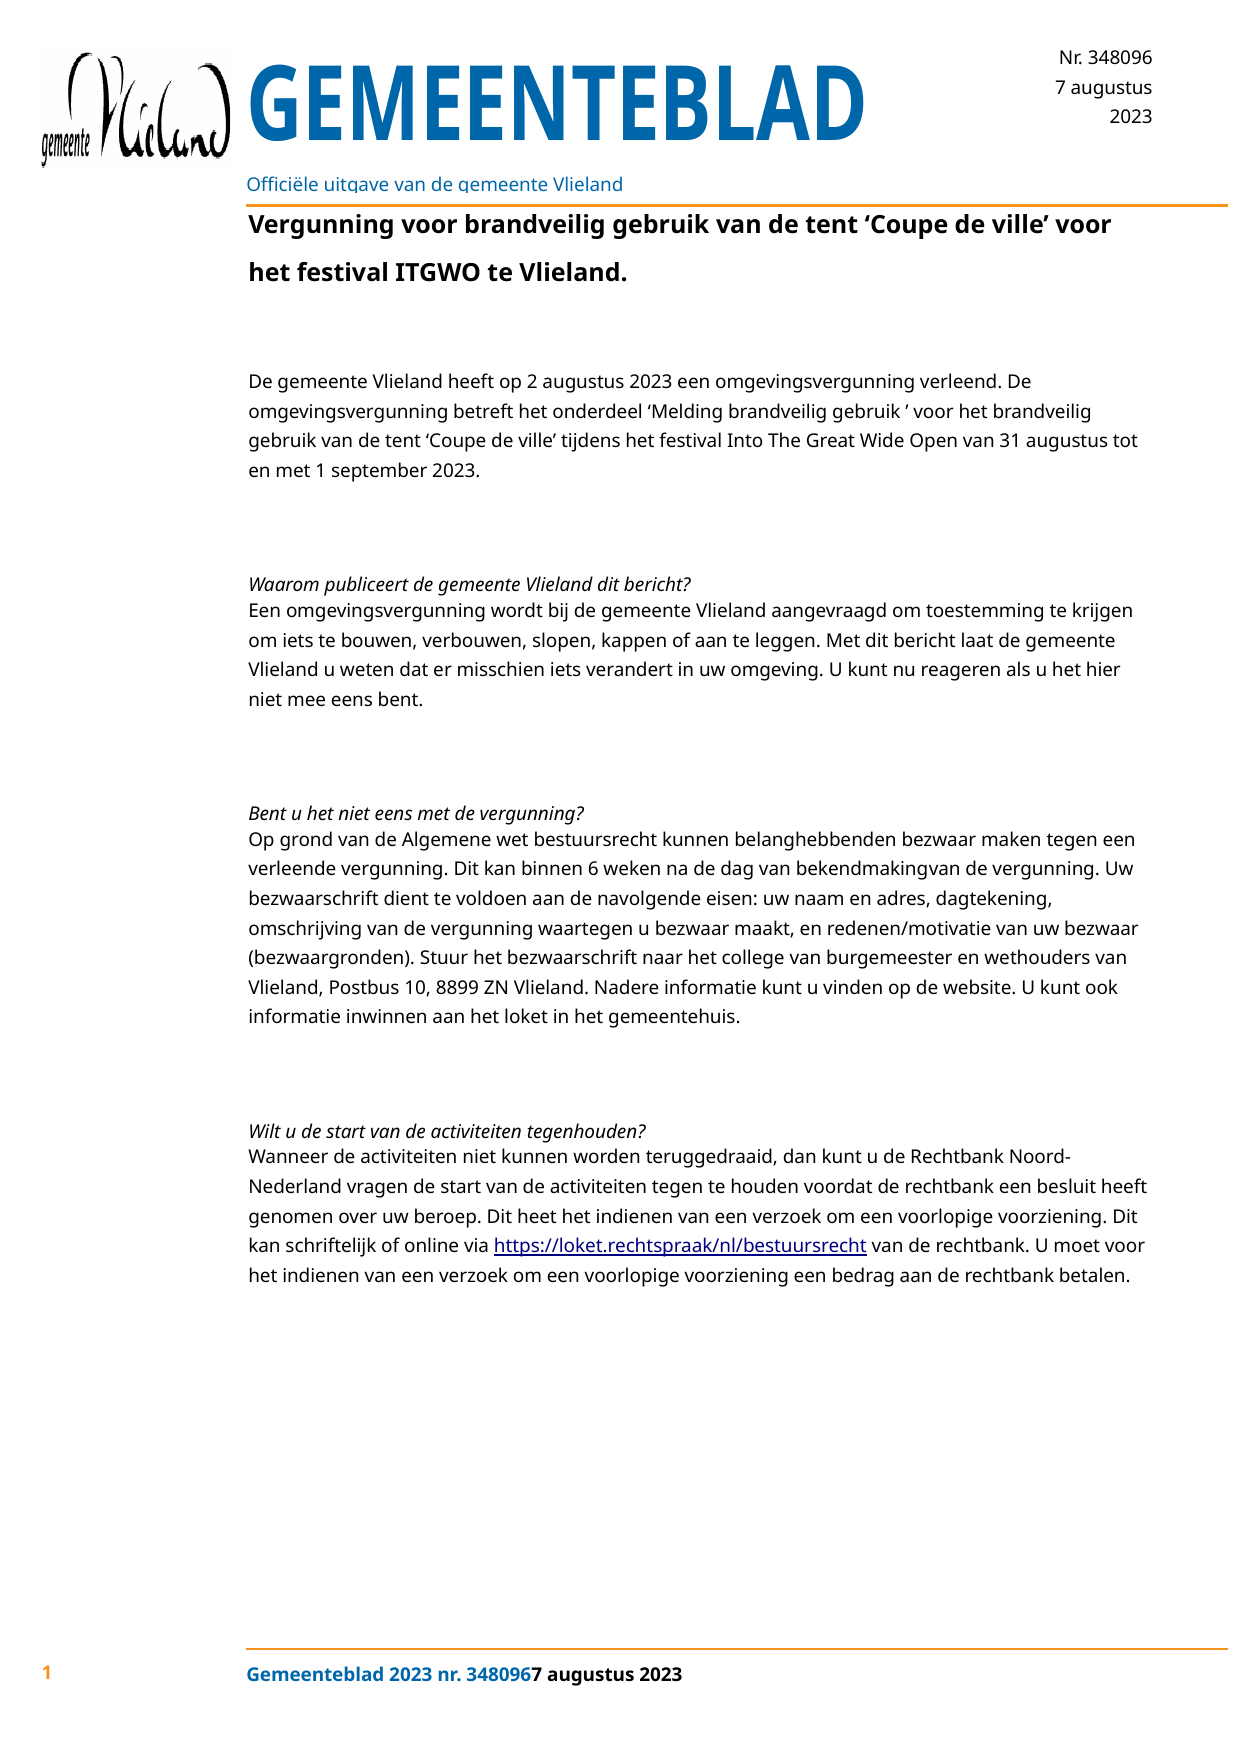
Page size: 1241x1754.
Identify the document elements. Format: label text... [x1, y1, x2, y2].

picture [41, 47, 231, 172]
text Bent u het niet eens met de vergunning? [248, 800, 1152, 826]
text Waarom publiceert de gemeente Vlieland dit bericht? [248, 571, 1152, 597]
text De gemeente Vlieland heeft op 2 augustus 2023 een omgevingsvergunning verleend. De omgevingsvergunning betreft het onderdeel ‘Melding brandveilig gebruik ’ voor het brandveilig gebruik van de tent ‘Coupe de ville’ tijdens het festival Into The Great Wide Open van 31 augustus tot en met 1 september 2023. [248, 368, 1152, 483]
text Op grond van de Algemene wet bestuursrecht kunnen belanghebbenden bezwaar maken tegen een verleende vergunning. Dit kan binnen 6 weken na de dag van bekendmakingvan de vergunning. Uw bezwaarschrift dient te voldoen aan de navolgende eisen: uw naam en adres, dagtekening, omschrijving van de vergunning waartegen u bezwaar maakt, en redenen/motivatie van uw bezwaar (bezwaargronden). Stuur het bezwaarschrift naar het college van burgemeester en wethouders van Vlieland, Postbus 10, 8899 ZN Vlieland. Nadere informatie kunt u vinden op de website. U kunt ook informatie inwinnen aan het loket in het gemeentehuis. [248, 826, 1152, 1029]
text Een omgevingsvergunning wordt bij de gemeente Vlieland aangevraagd om toestemming te krijgen om iets te bouwen, verbouwen, slopen, kappen of aan te leggen. Met dit bericht laat de gemeente Vlieland u weten dat er misschien iets verandert in uw omgeving. U kunt nu reageren als u het hier niet mee eens bent. [248, 597, 1152, 712]
text Vergunning voor brandveilig gebruik van de tent ‘Coupe de ville’ voor het festival ITGWO te Vlieland. [248, 207, 1152, 288]
text Wanneer de activiteiten niet kunnen worden teruggedraaid, dan kunt u de Rechtbank Noord-Nederland vragen de start van de activiteiten tegen te houden voordat de rechtbank een besluit heeft genomen over uw beroep. Dit heet het indienen van een verzoek om een voorlopige voorziening. Dit kan schriftelijk of online via https://loket.rechtspraak/nl/bestuursrecht van de rechtbank. U moet voor het indienen van een verzoek om een voorlopige voorziening een bedrag aan de rechtbank betalen. [248, 1144, 1152, 1288]
text Wilt u de start van de activiteiten tegenhouden? [248, 1118, 1152, 1144]
